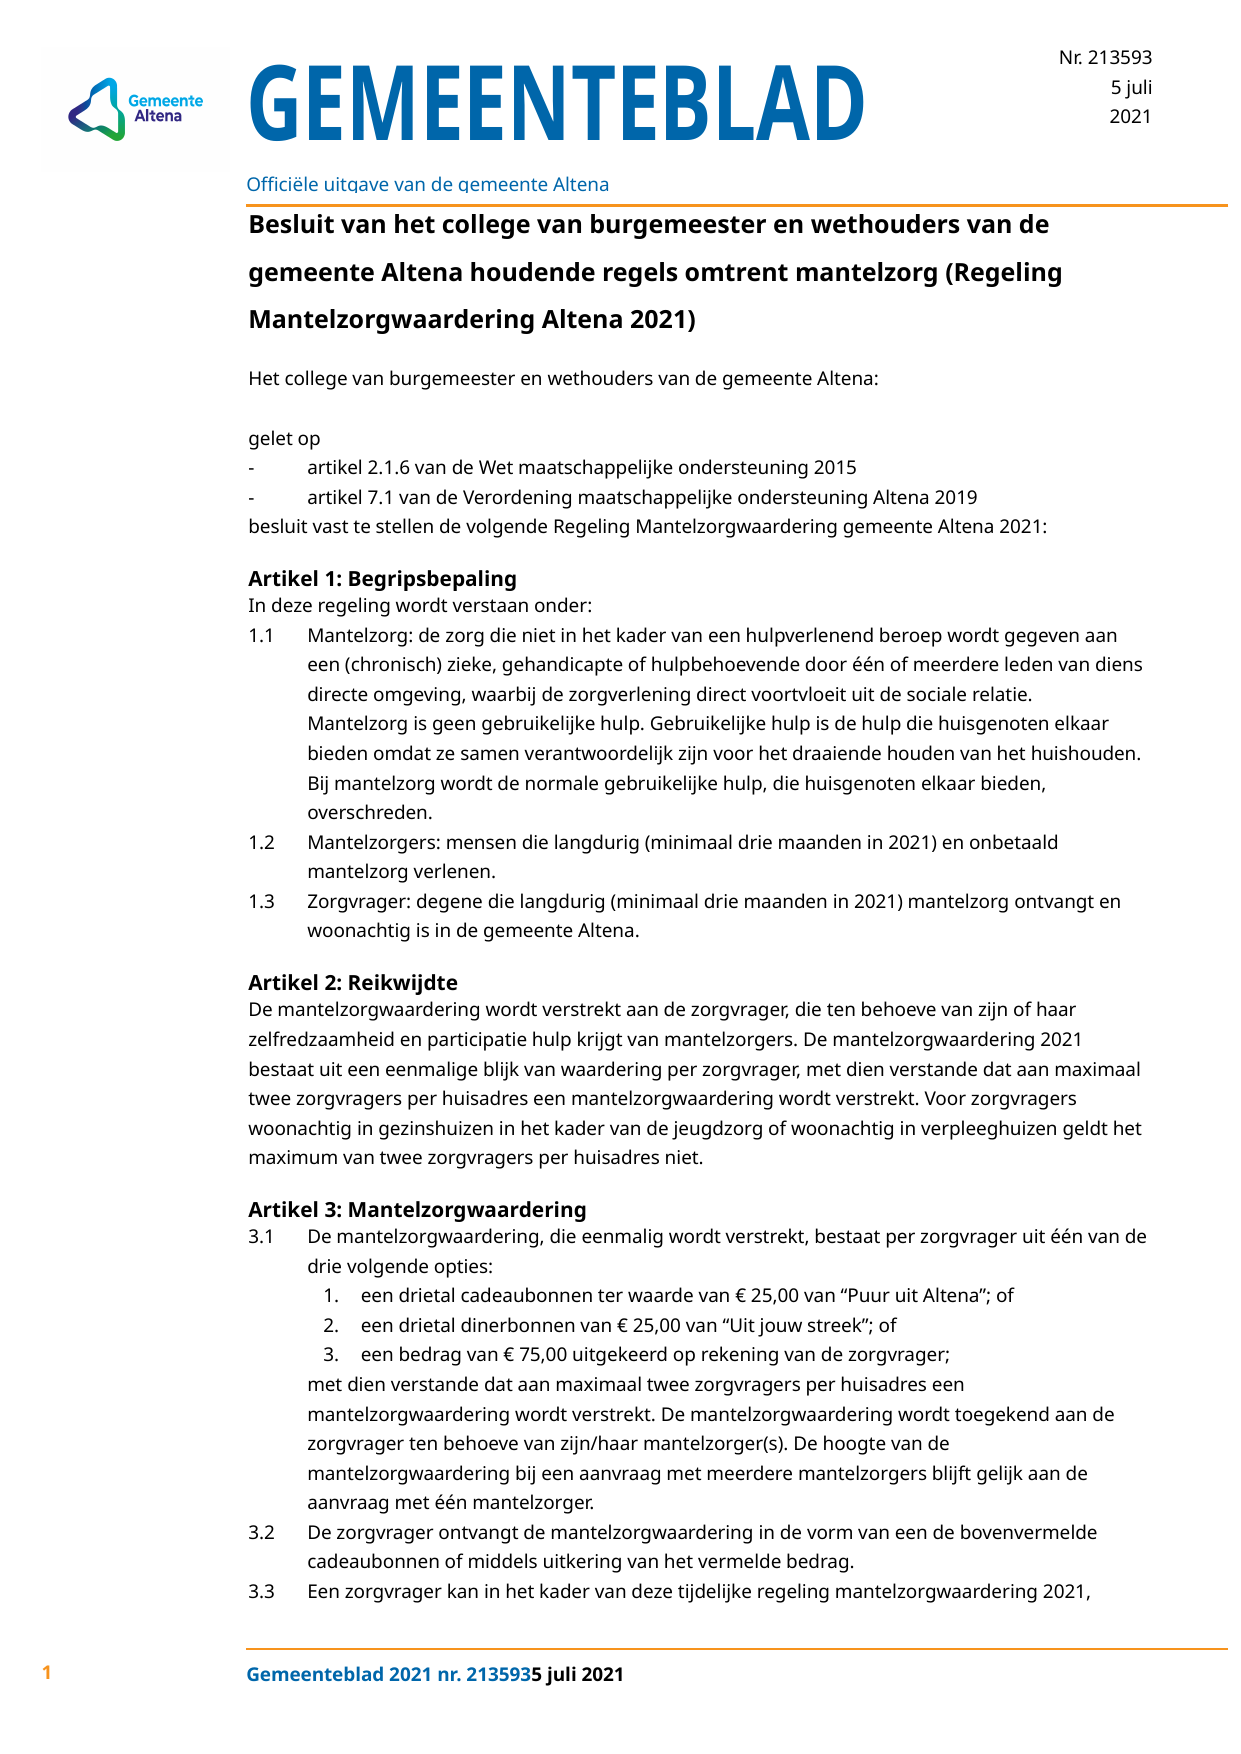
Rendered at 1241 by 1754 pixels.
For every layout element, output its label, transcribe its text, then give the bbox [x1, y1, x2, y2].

list Mantelzorgers: mensen die langdurig (minimaal drie maanden in 2021) en onbetaald mantelzorg verlenen. [248, 829, 1152, 884]
text Artikel 1: Begripsbepaling [248, 564, 1152, 592]
text Besluit van het college van burgemeester en wethouders van de gemeente Altena houdende regels omtrent mantelzorg (Regeling Mantelzorgwaardering Altena 2021) [248, 207, 1152, 336]
text besluit vast te stellen de volgende Regeling Mantelzorgwaardering gemeente Altena 2021: [248, 513, 1152, 539]
picture [41, 47, 231, 172]
list artikel 7.1 van de Verordening maatschappelijke ondersteuning Altena 2019 [248, 484, 1152, 509]
list met dien verstande dat aan maximaal twee zorgvragers per huisadres een mantelzorgwaardering wordt verstrekt. De mantelzorgwaardering wordt toegekend aan de zorgvrager ten behoeve van zijn/haar mantelzorger(s). De hoogte van de mantelzorgwaardering bij een aanvraag met meerdere mantelzorgers blijft gelijk aan de aanvraag met één mantelzorger. [248, 1371, 1152, 1515]
list Mantelzorg: de zorg die niet in het kader van een hulpverlenend beroep wordt gegeven aan een (chronisch) zieke, gehandicapte of hulpbehoevende door één of meerdere leden van diens directe omgeving, waarbij de zorgverlening direct voortvloeit uit de sociale relatie. [248, 622, 1152, 707]
list Een zorgvrager kan in het kader van deze tijdelijke regeling mantelzorgwaardering 2021, [248, 1578, 1152, 1604]
list De mantelzorgwaardering, die eenmalig wordt verstrekt, bestaat per zorgvrager uit één van de drie volgende opties: [248, 1223, 1152, 1279]
list Mantelzorg is geen gebruikelijke hulp. Gebruikelijke hulp is de hulp die huisgenoten elkaar bieden omdat ze samen verantwoordelijk zijn voor het draaiende houden van het huishouden. Bij mantelzorg wordt de normale gebruikelijke hulp, die huisgenoten elkaar bieden, overschreden. [248, 711, 1152, 825]
list een drietal cadeaubonnen ter waarde van € 25,00 van “Puur uit Altena”; of [323, 1282, 1152, 1308]
list een bedrag van € 75,00 uitgekeerd op rekening van de zorgvrager; [323, 1342, 1152, 1367]
list een drietal dinerbonnen van € 25,00 van “Uit jouw streek”; of [323, 1312, 1152, 1338]
list artikel 2.1.6 van de Wet maatschappelijke ondersteuning 2015 [248, 454, 1152, 480]
text De mantelzorgwaardering wordt verstrekt aan de zorgvrager, die ten behoeve van zijn of haar zelfredzaamheid en participatie hulp krijgt van mantelzorgers. De mantelzorgwaardering 2021 bestaat uit een eenmalige blijk van waardering per zorgvrager, met dien verstande dat aan maximaal twee zorgvragers per huisadres een mantelzorgwaardering wordt verstrekt. Voor zorgvragers woonachtig in gezinshuizen in het kader van de jeugdzorg of woonachtig in verpleeghuizen geldt het maximum van twee zorgvragers per huisadres niet. [248, 997, 1152, 1170]
text In deze regeling wordt verstaan onder: [248, 592, 1152, 618]
text Artikel 3: Mantelzorgwaardering [248, 1195, 1152, 1223]
list De zorgvrager ontvangt de mantelzorgwaardering in de vorm van een de bovenvermelde cadeaubonnen of middels uitkering van het vermelde bedrag. [248, 1519, 1152, 1574]
text Artikel 2: Reikwijdte [248, 968, 1152, 997]
text gelet op [248, 425, 1152, 450]
list Zorgvrager: degene die langdurig (minimaal drie maanden in 2021) mantelzorg ontvangt en woonachtig is in de gemeente Altena. [248, 888, 1152, 943]
text Het college van burgemeester en wethouders van de gemeente Altena: [248, 366, 1152, 391]
